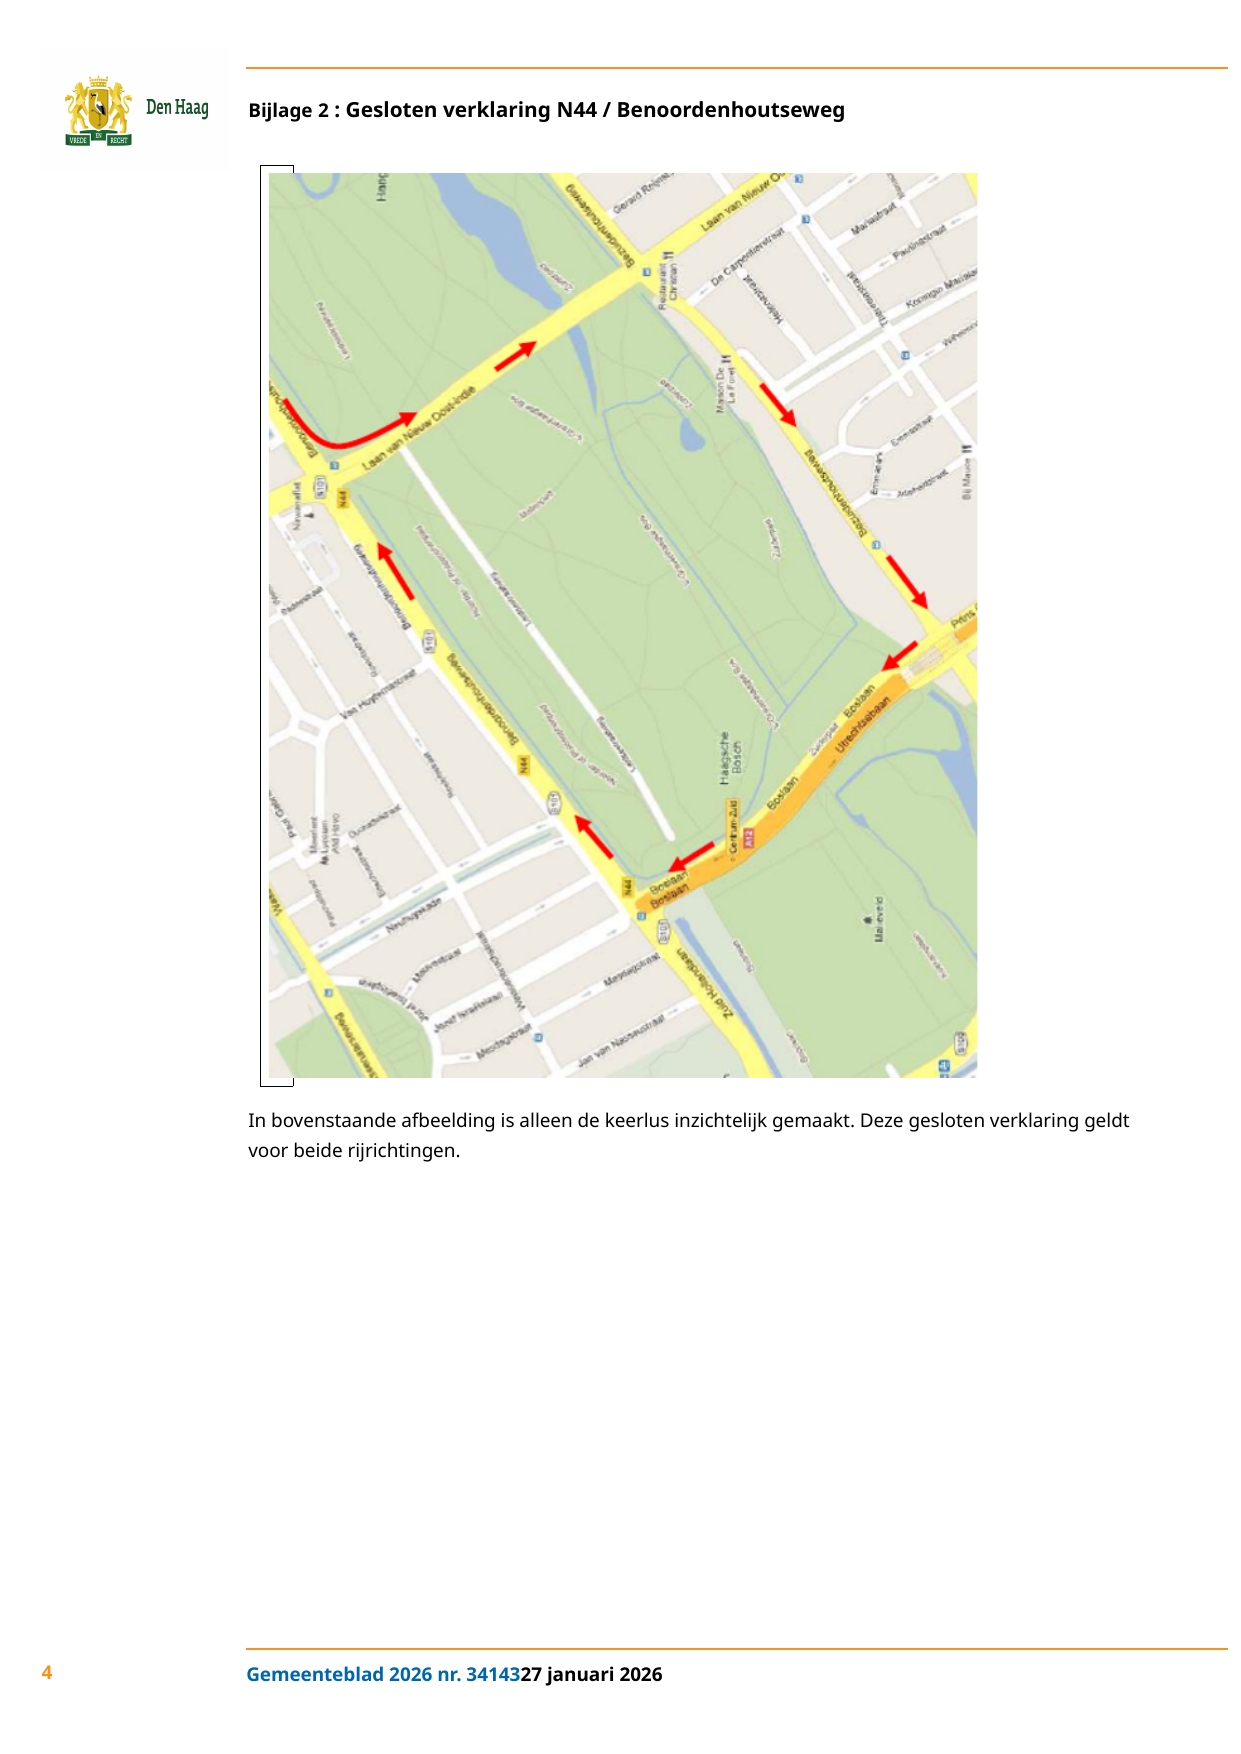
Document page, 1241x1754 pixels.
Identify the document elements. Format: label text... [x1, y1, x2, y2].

picture [41, 47, 231, 172]
picture [268, 173, 978, 1078]
text Bijlage 2 : Gesloten verklaring N44 / Benoordenhoutseweg [248, 95, 1152, 123]
text In bovenstaande afbeelding is alleen de keerlus inzichtelijk gemaakt. Deze gesloten verklaring geldt voor beide rijrichtingen. [248, 1108, 1152, 1163]
